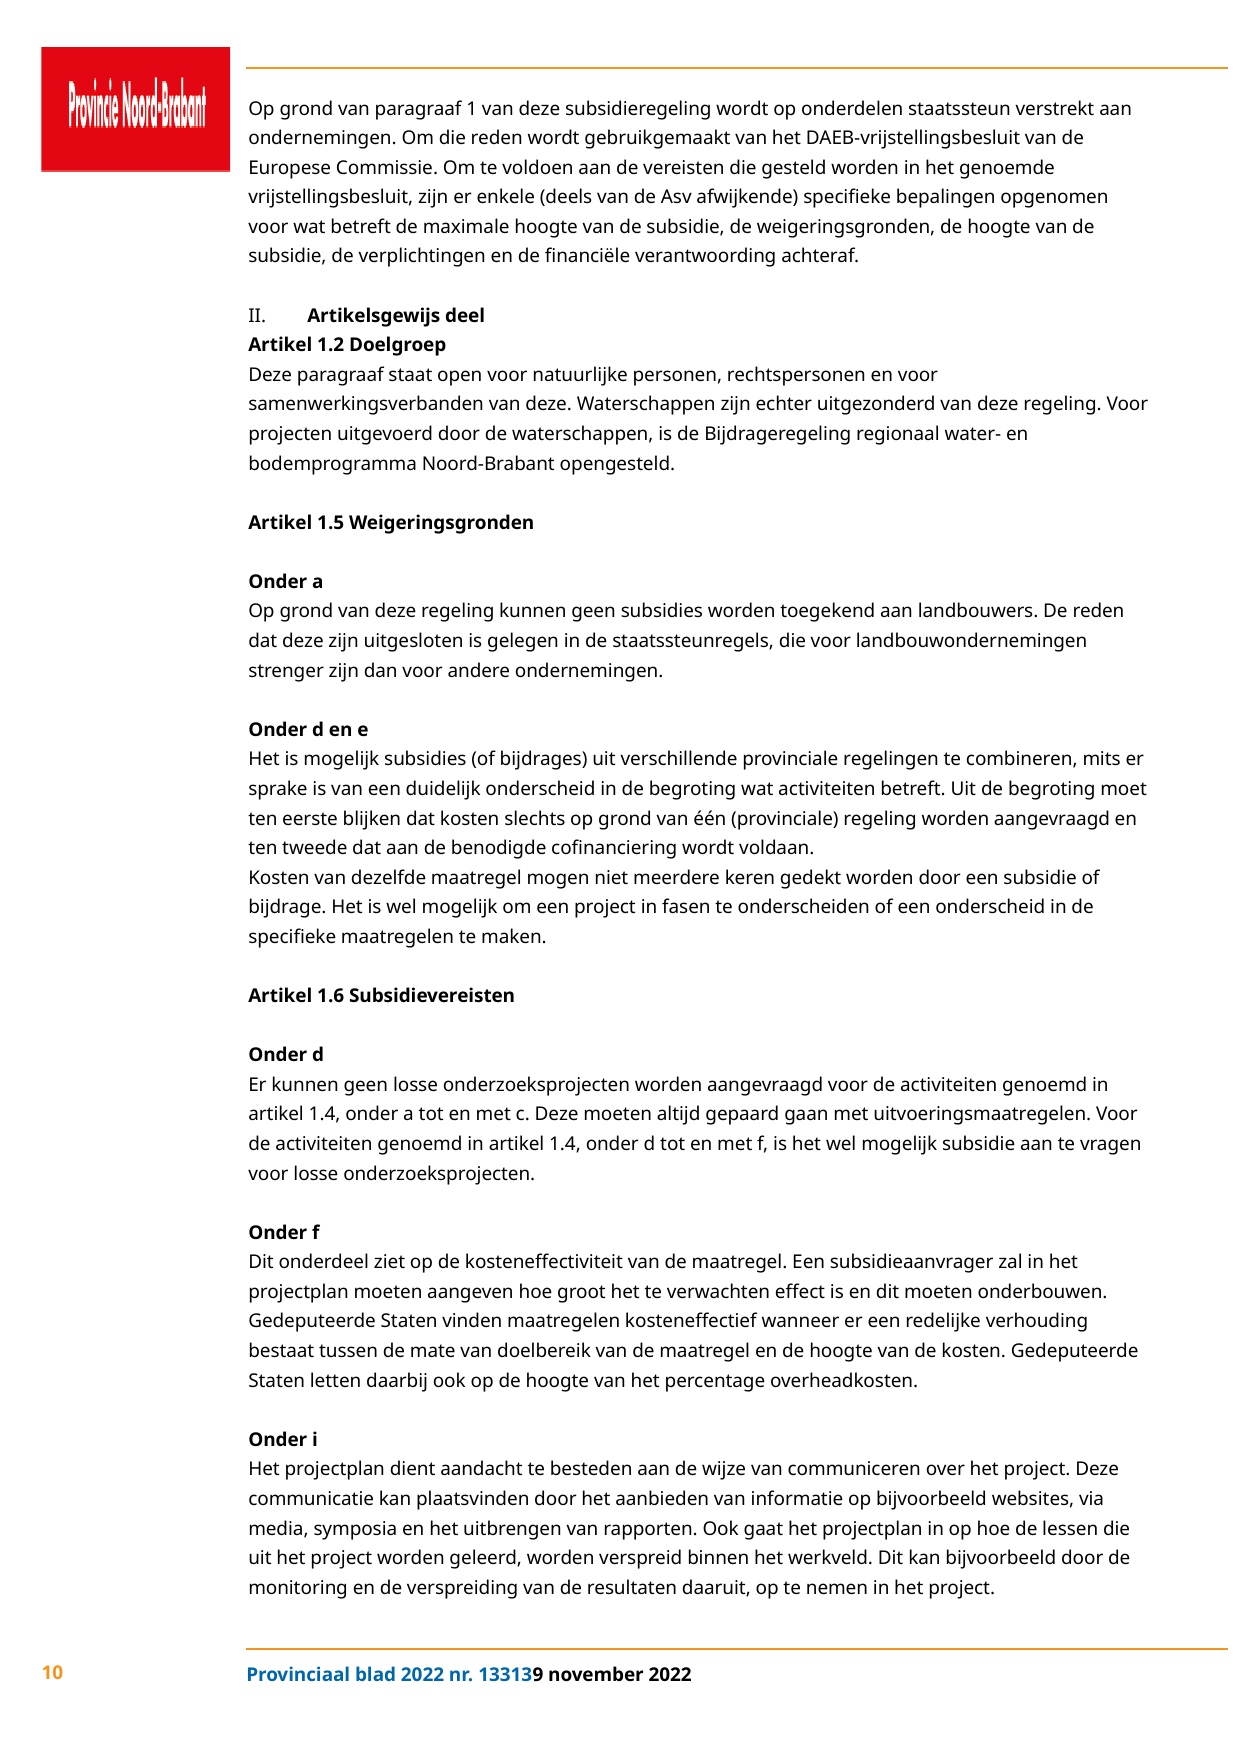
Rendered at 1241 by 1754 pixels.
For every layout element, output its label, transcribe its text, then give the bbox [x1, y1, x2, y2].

text Onder d en e [248, 716, 1152, 742]
text Artikel 1.2 Doelgroep [248, 331, 1152, 357]
text Op grond van deze regeling kunnen geen subsidies worden toegekend aan landbouwers. De reden dat deze zijn uitgesloten is gelegen in de staatssteunregels, die voor landbouwondernemingen strenger zijn dan voor andere ondernemingen. [248, 598, 1152, 683]
text Het projectplan dient aandacht te besteden aan de wijze van communiceren over het project. Deze communicatie kan plaatsvinden door het aanbieden van informatie op bijvoorbeeld websites, via media, symposia en het uitbrengen van rapporten. Ook gaat het projectplan in op hoe de lessen die uit het project worden geleerd, worden verspreid binnen het werkveld. Dit kan bijvoorbeeld door de monitoring en de verspreiding van de resultaten daaruit, op te nemen in het project. [248, 1456, 1152, 1600]
list Artikelsgewijs deel [248, 302, 1152, 328]
text Onder f [248, 1219, 1152, 1245]
text Dit onderdeel ziet op de kosteneffectiviteit van de maatregel. Een subsidieaanvrager zal in het projectplan moeten aangeven hoe groot het te verwachten effect is en dit moeten onderbouwen. Gedeputeerde Staten vinden maatregelen kosteneffectief wanneer er een redelijke verhouding bestaat tussen de mate van doelbereik van de maatregel en de hoogte van de kosten. Gedeputeerde Staten letten daarbij ook op de hoogte van het percentage overheadkosten. [248, 1248, 1152, 1393]
text Onder i [248, 1426, 1152, 1452]
text Artikel 1.6 Subsidievereisten [248, 982, 1152, 1008]
text Het is mogelijk subsidies (of bijdrages) uit verschillende provinciale regelingen te combineren, mits er sprake is van een duidelijk onderscheid in de begroting wat activiteiten betreft. Uit de begroting moet ten eerste blijken dat kosten slechts op grond van één (provinciale) regeling worden aangevraagd en ten tweede dat aan de benodigde cofinanciering wordt voldaan. [248, 746, 1152, 860]
text Op grond van paragraaf 1 van deze subsidieregeling wordt op onderdelen staatssteun verstrekt aan ondernemingen. Om die reden wordt gebruikgemaakt van het DAEB-vrijstellingsbesluit van de Europese Commissie. Om te voldoen aan de vereisten die gesteld worden in het genoemde vrijstellingsbesluit, zijn er enkele (deels van de Asv afwijkende) specifieke bepalingen opgenomen voor wat betreft de maximale hoogte van de subsidie, de weigeringsgronden, de hoogte van de subsidie, de verplichtingen en de financiële verantwoording achteraf. [248, 95, 1152, 268]
text Er kunnen geen losse onderzoeksprojecten worden aangevraagd voor de activiteiten genoemd in artikel 1.4, onder a tot en met c. Deze moeten altijd gepaard gaan met uitvoeringsmaatregelen. Voor de activiteiten genoemd in artikel 1.4, onder d tot en met f, is het wel mogelijk subsidie aan te vragen voor losse onderzoeksprojecten. [248, 1071, 1152, 1186]
text Artikel 1.5 Weigeringsgronden [248, 509, 1152, 535]
picture [41, 47, 231, 172]
text Onder a [248, 568, 1152, 594]
text Kosten van dezelfde maatregel mogen niet meerdere keren gedekt worden door een subsidie of bijdrage. Het is wel mogelijk om een project in fasen te onderscheiden of een onderscheid in de specifieke maatregelen te maken. [248, 864, 1152, 949]
text Deze paragraaf staat open voor natuurlijke personen, rechtspersonen en voor samenwerkingsverbanden van deze. Waterschappen zijn echter uitgezonderd van deze regeling. Voor projecten uitgevoerd door de waterschappen, is de Bijdrageregeling regionaal water- en bodemprogramma Noord-Brabant opengesteld. [248, 361, 1152, 476]
text Onder d [248, 1041, 1152, 1067]
